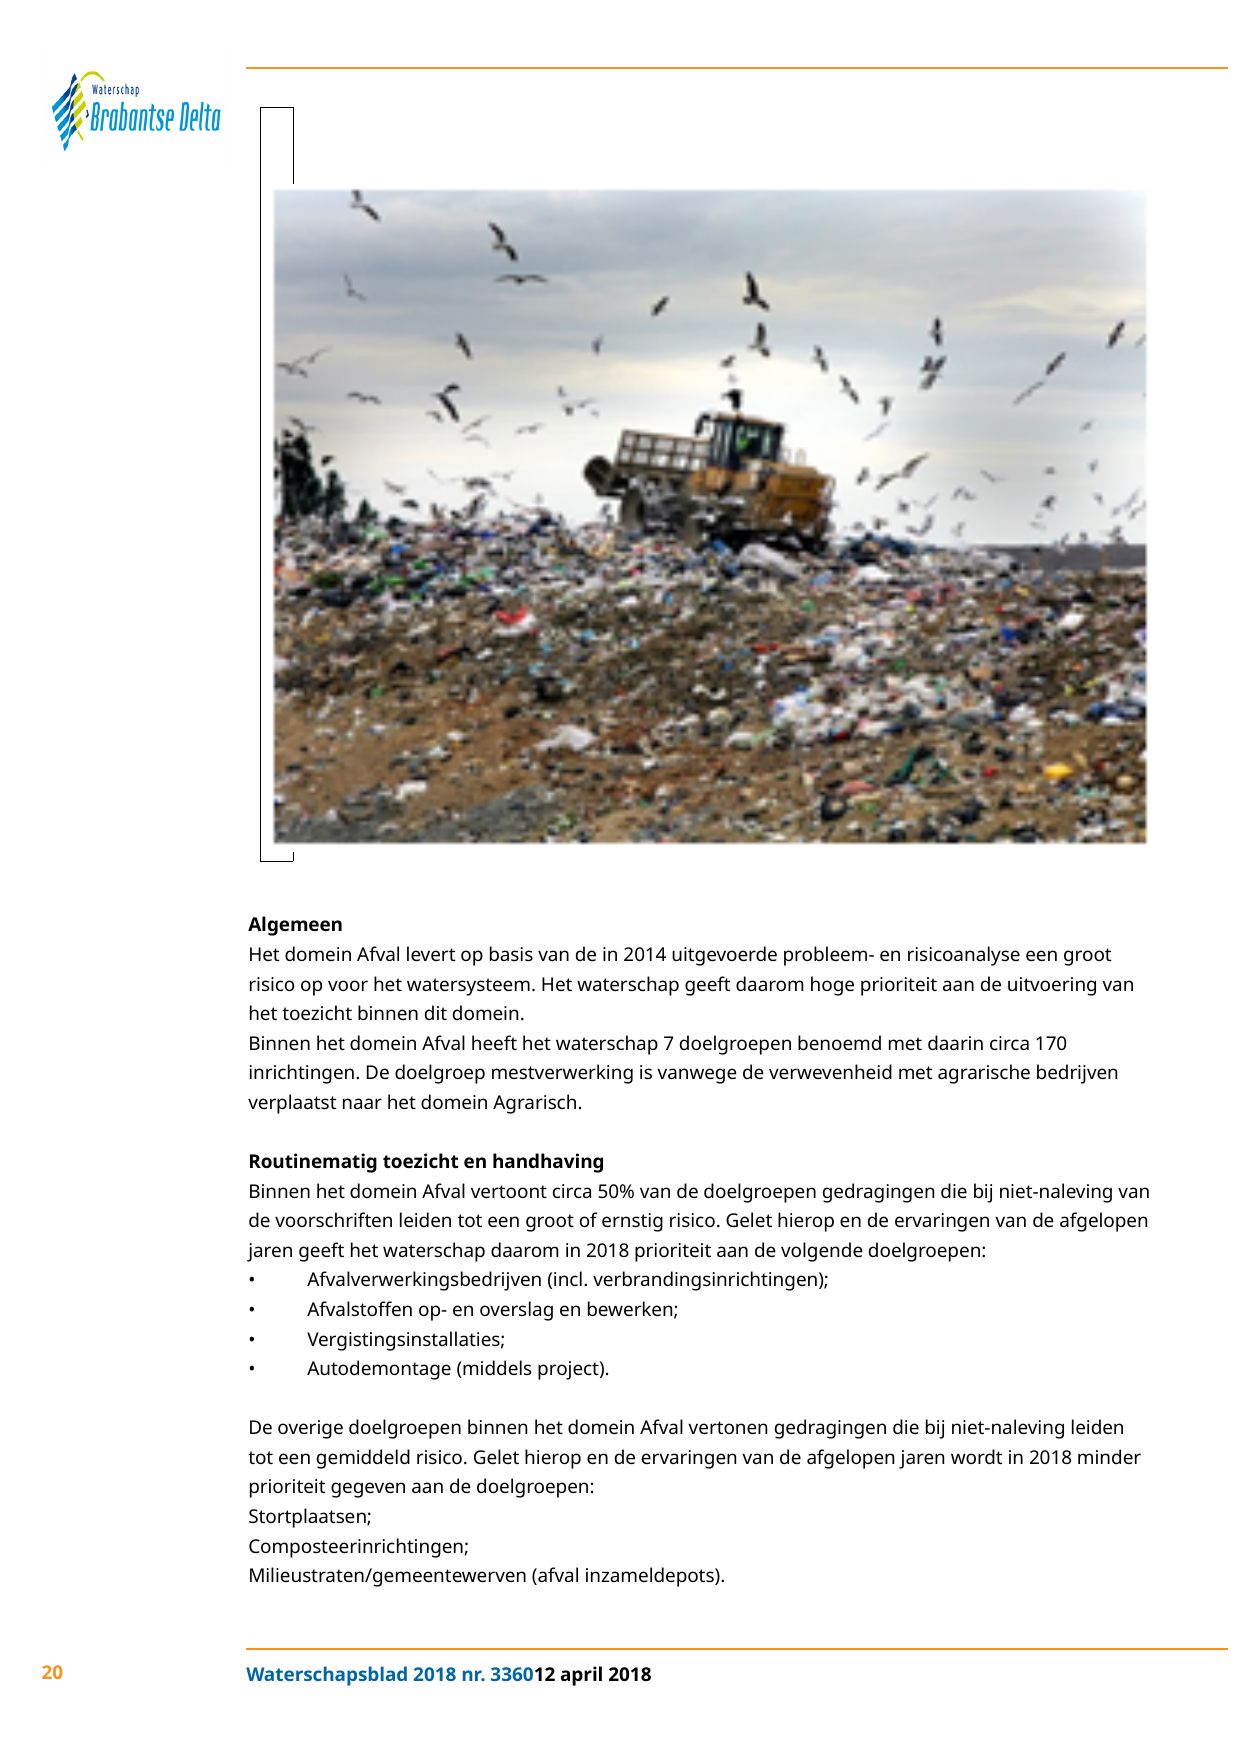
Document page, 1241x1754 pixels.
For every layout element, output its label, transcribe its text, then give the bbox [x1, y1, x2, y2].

text Routinematig toezicht en handhaving [248, 1148, 1152, 1174]
list Afvalstoffen op- en overslag en bewerken; [248, 1296, 1152, 1322]
text Stortplaatsen; [248, 1503, 1152, 1529]
text Binnen het domein Afval vertoont circa 50% van de doelgroepen gedragingen die bij niet-naleving van de voorschriften leiden tot een groot of ernstig risico. Gelet hierop en de ervaringen van de afgelopen jaren geeft het waterschap daarom in 2018 prioriteit aan de volgende doelgroepen: [248, 1178, 1152, 1263]
picture [268, 184, 1155, 852]
text De overige doelgroepen binnen het domein Afval vertonen gedragingen die bij niet-naleving leiden tot een gemiddeld risico. Gelet hierop en de ervaringen van de afgelopen jaren wordt in 2018 minder prioriteit gegeven aan de doelgroepen: [248, 1414, 1152, 1499]
text Milieustraten/gemeentewerven (afval inzameldepots). [248, 1562, 1152, 1588]
text Het domein Afval levert op basis van de in 2014 uitgevoerde probleem- en risicoanalyse een groot risico op voor het watersysteem. Het waterschap geeft daarom hoge prioriteit aan de uitvoering van het toezicht binnen dit domein. [248, 941, 1152, 1026]
picture [41, 47, 231, 172]
text Composteerinrichtingen; [248, 1533, 1152, 1559]
list Afvalverwerkingsbedrijven (incl. verbrandingsinrichtingen); [248, 1267, 1152, 1292]
text Algemeen [248, 912, 1152, 937]
list Autodemontage (middels project). [248, 1355, 1152, 1381]
list Vergistingsinstallaties; [248, 1326, 1152, 1352]
text Binnen het domein Afval heeft het waterschap 7 doelgroepen benoemd met daarin circa 170 inrichtingen. De doelgroep mestverwerking is vanwege de verwevenheid met agrarische bedrijven verplaatst naar het domein Agrarisch. [248, 1030, 1152, 1115]
